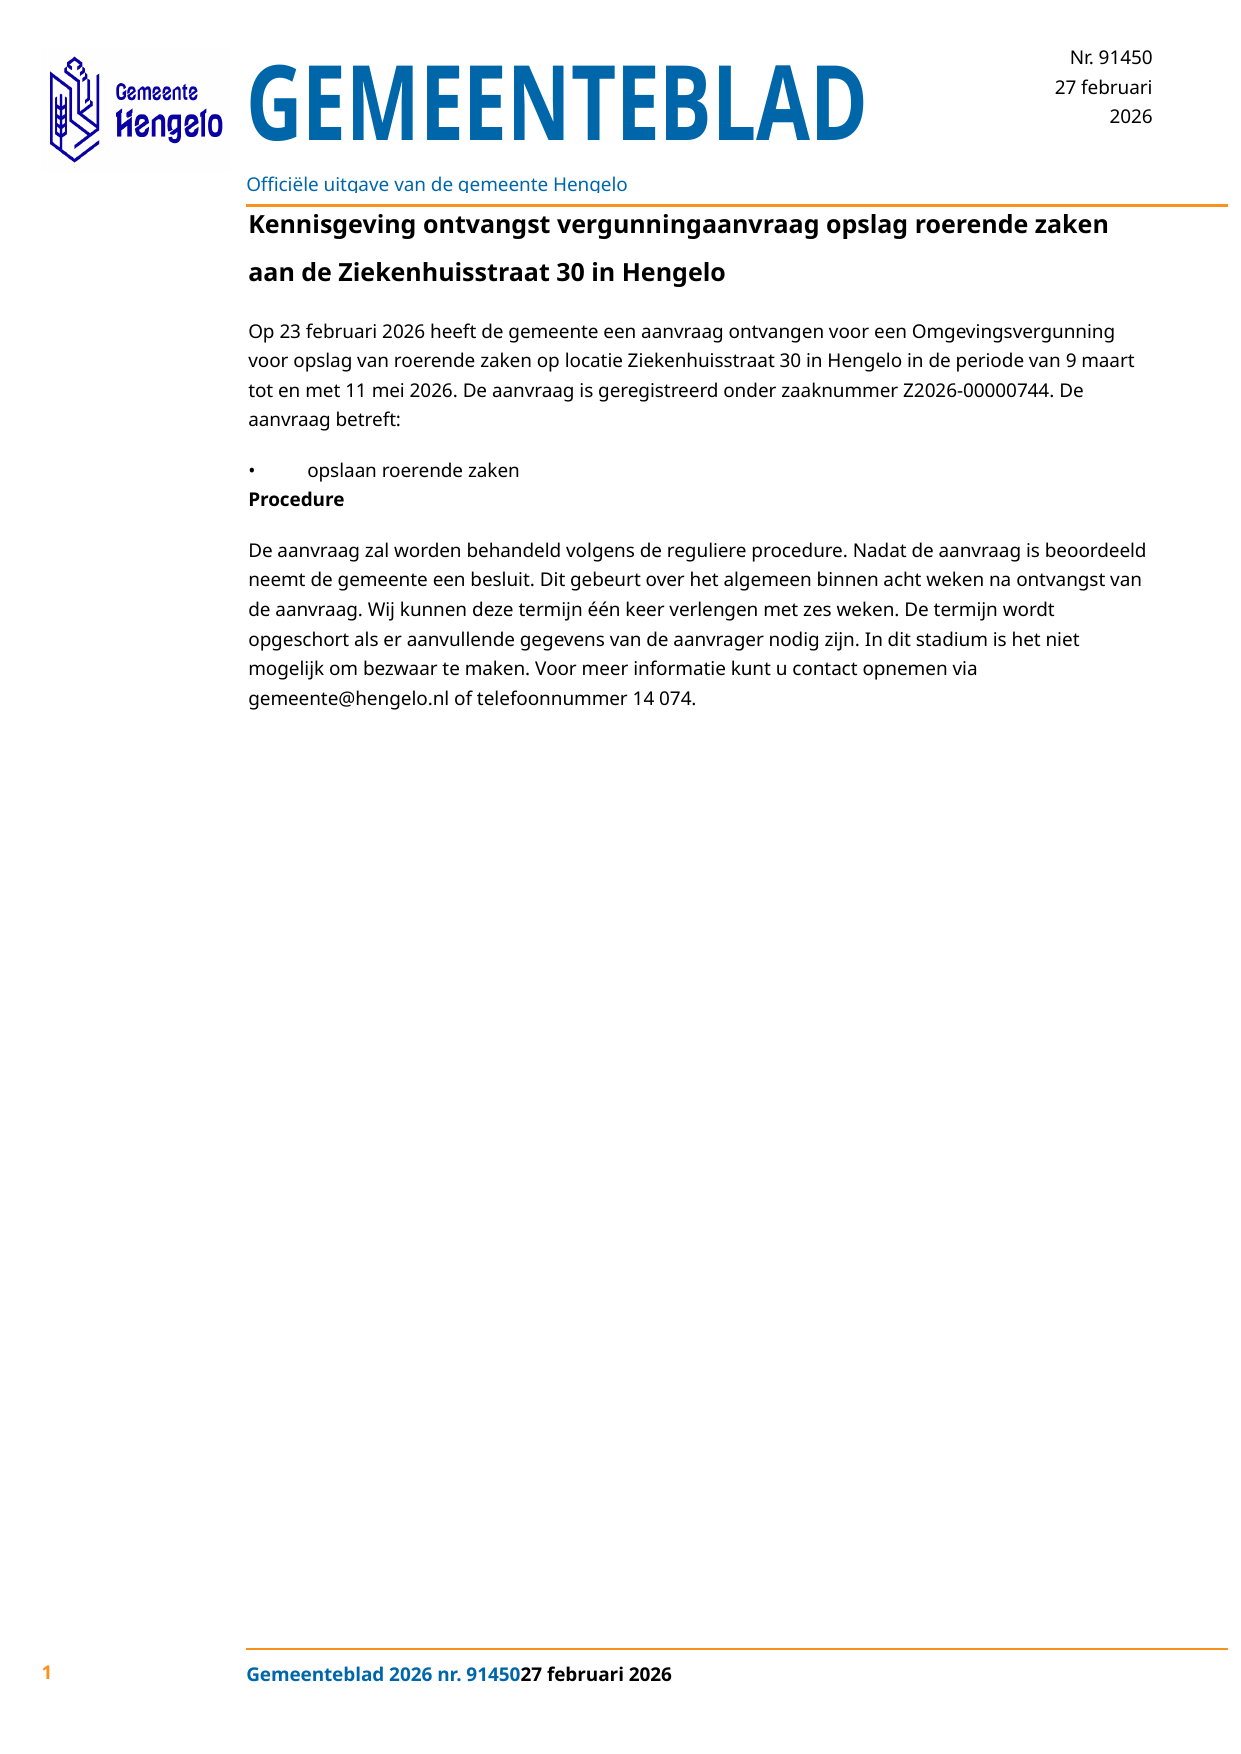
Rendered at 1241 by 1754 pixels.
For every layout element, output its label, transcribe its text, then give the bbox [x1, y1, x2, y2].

text Op 23 februari 2026 heeft de gemeente een aanvraag ontvangen voor een Omgevingsvergunning voor opslag van roerende zaken op locatie Ziekenhuisstraat 30 in Hengelo in de periode van 9 maart tot en met 11 mei 2026. De aanvraag is geregistreerd onder zaaknummer Z2026-00000744. De aanvraag betreft: [248, 318, 1152, 432]
picture [41, 47, 231, 172]
text Procedure [248, 487, 1152, 512]
list opslaan roerende zaken [248, 457, 1152, 483]
text De aanvraag zal worden behandeld volgens de reguliere procedure. Nadat de aanvraag is beoordeeld neemt de gemeente een besluit. Dit gebeurt over het algemeen binnen acht weken na ontvangst van de aanvraag. Wij kunnen deze termijn één keer verlengen met zes weken. De termijn wordt opgeschort als er aanvullende gegevens van de aanvrager nodig zijn. In dit stadium is het niet mogelijk om bezwaar te maken. Voor meer informatie kunt u contact opnemen via gemeente@hengelo.nl of telefoonnummer 14 074. [248, 537, 1152, 711]
text Kennisgeving ontvangst vergunningaanvraag opslag roerende zaken aan de Ziekenhuisstraat 30 in Hengelo [248, 207, 1152, 288]
